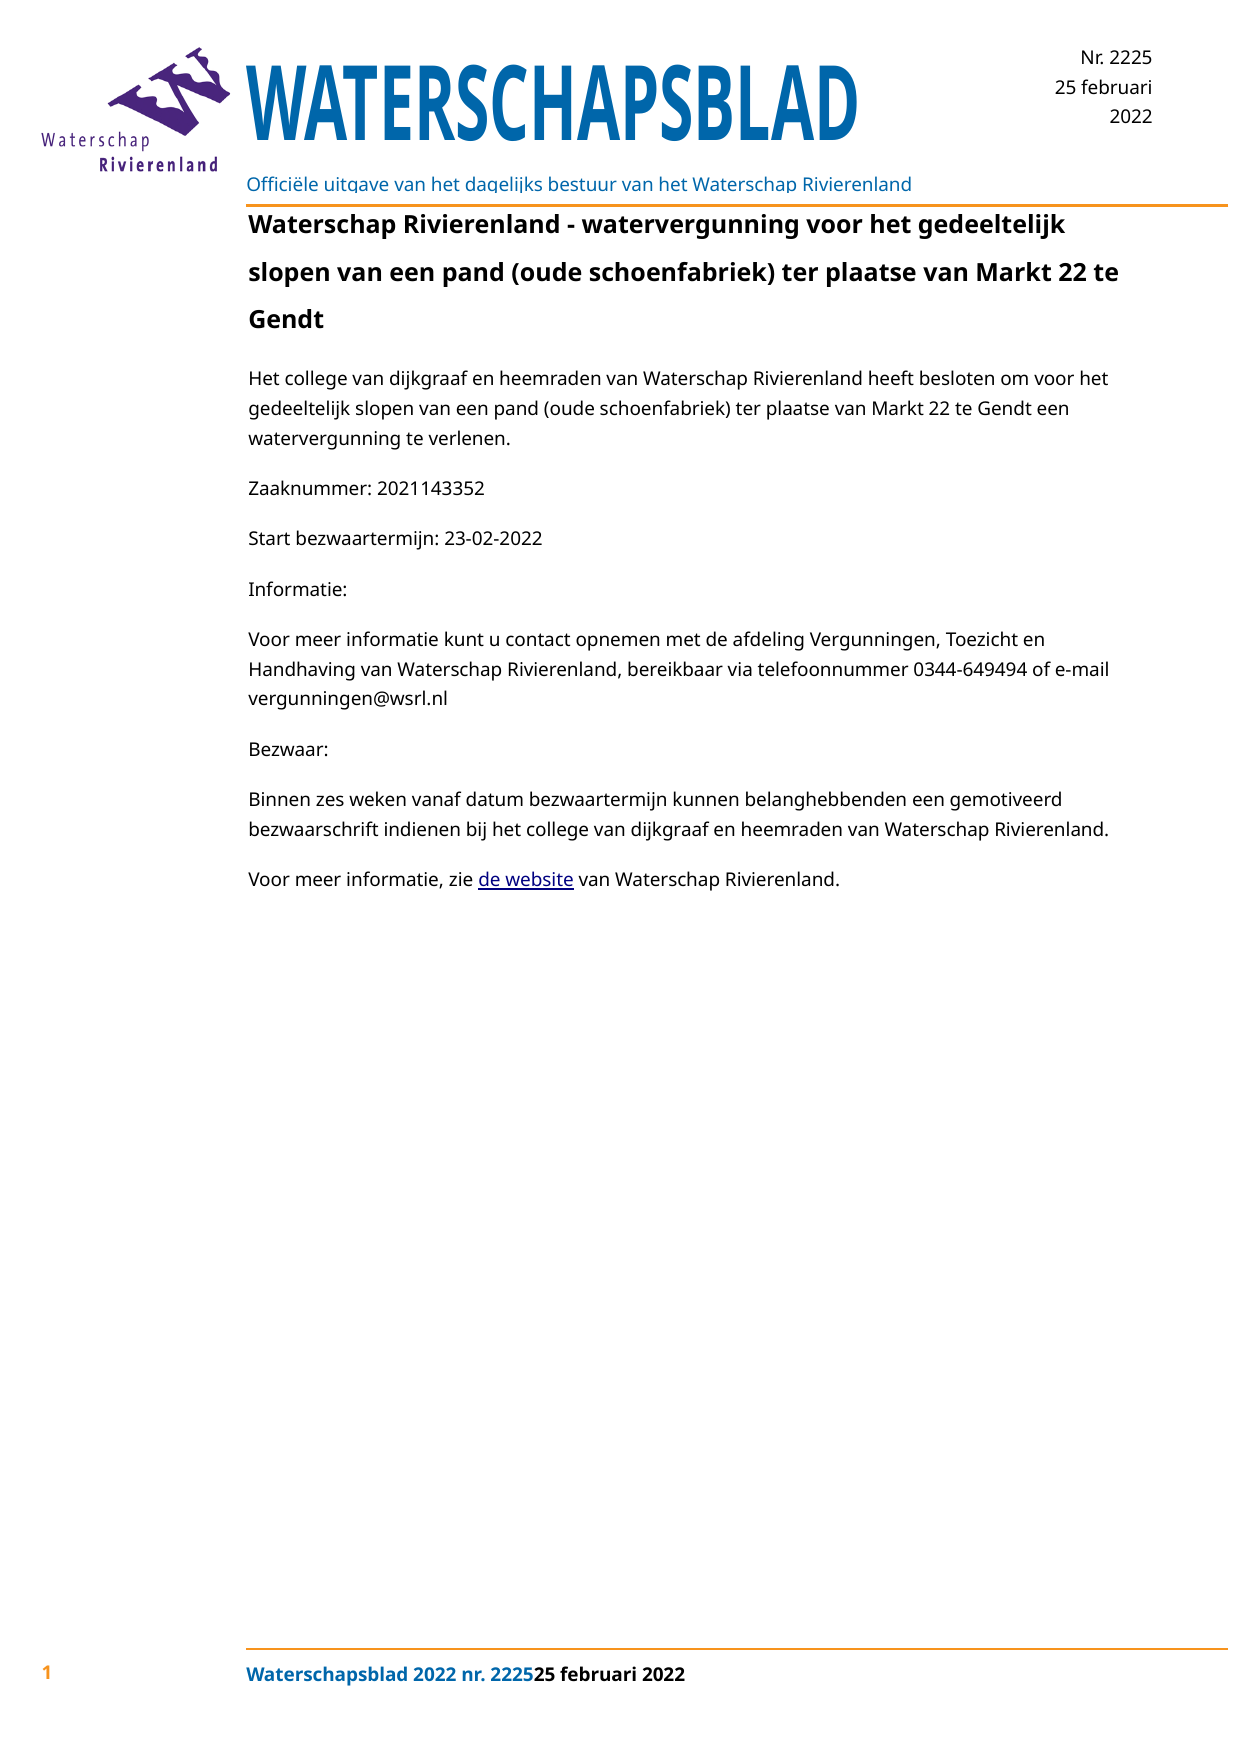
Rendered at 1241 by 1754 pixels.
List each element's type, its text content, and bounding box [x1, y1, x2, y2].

text Binnen zes weken vanaf datum bezwaartermijn kunnen belanghebbenden een gemotiveerd bezwaarschrift indienen bij het college van dijkgraaf en heemraden van Waterschap Rivierenland. [248, 786, 1152, 842]
text Voor meer informatie, zie de website van Waterschap Rivierenland. [248, 866, 1152, 892]
text Bezwaar: [248, 736, 1152, 762]
text Start bezwaartermijn: 23-02-2022 [248, 526, 1152, 551]
text Waterschap Rivierenland - watervergunning voor het gedeeltelijk slopen van een pand (oude schoenfabriek) ter plaatse van Markt 22 te Gendt [248, 207, 1152, 336]
text Informatie: [248, 576, 1152, 602]
text Zaaknummer: 2021143352 [248, 475, 1152, 501]
picture [41, 47, 231, 172]
text Voor meer informatie kunt u contact opnemen met de afdeling Vergunningen, Toezicht en Handhaving van Waterschap Rivierenland, bereikbaar via telefoonnummer 0344-649494 of e-mail vergunningen@wsrl.nl [248, 626, 1152, 711]
text Het college van dijkgraaf en heemraden van Waterschap Rivierenland heeft besloten om voor het gedeeltelijk slopen van een pand (oude schoenfabriek) ter plaatse van Markt 22 te Gendt een watervergunning te verlenen. [248, 366, 1152, 450]
